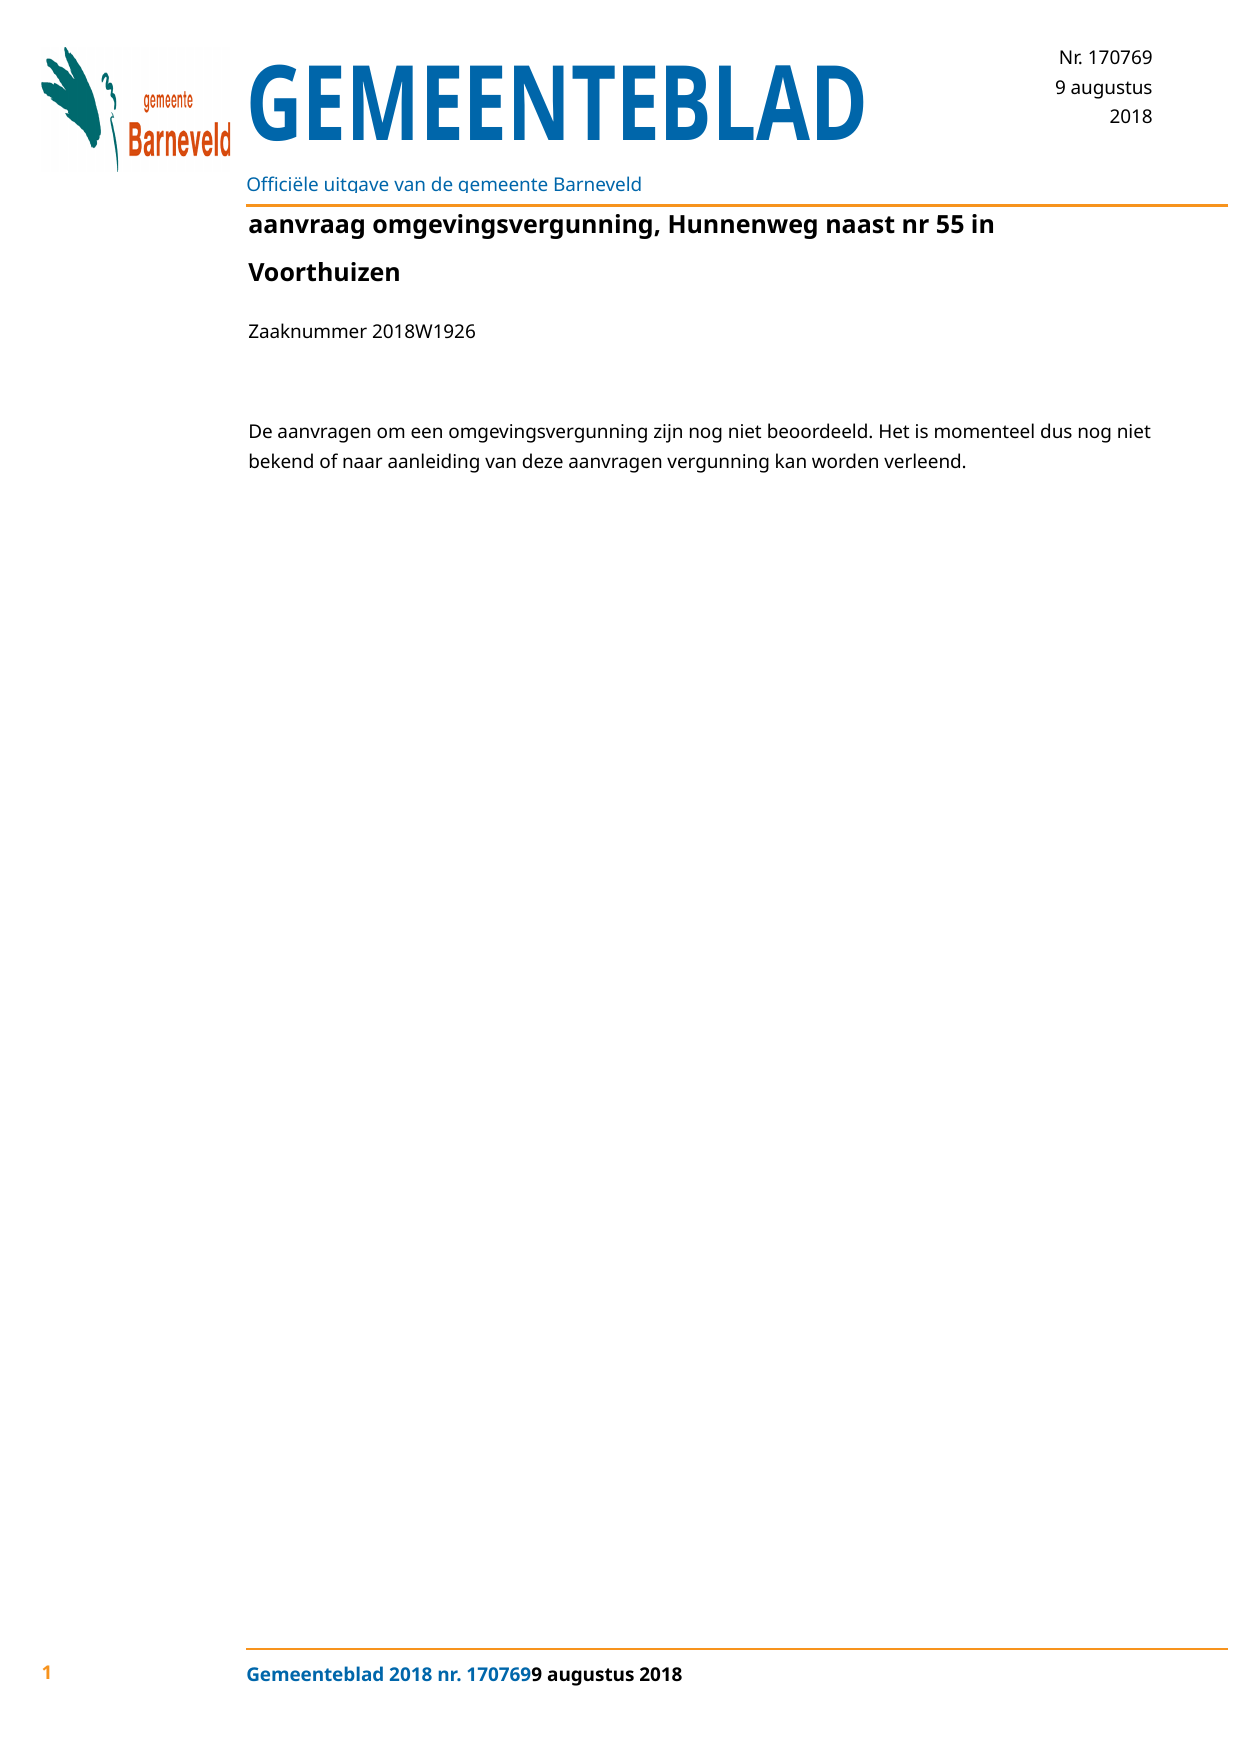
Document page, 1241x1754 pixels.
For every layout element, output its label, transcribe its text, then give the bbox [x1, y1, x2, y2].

text Zaaknummer 2018W1926 [248, 318, 1152, 344]
text De aanvragen om een omgevingsvergunning zijn nog niet beoordeeld. Het is momenteel dus nog niet bekend of naar aanleiding van deze aanvragen vergunning kan worden verleend. [248, 419, 1152, 474]
text aanvraag omgevingsvergunning, Hunnenweg naast nr 55 in Voorthuizen [248, 207, 1152, 288]
picture [41, 47, 231, 172]
